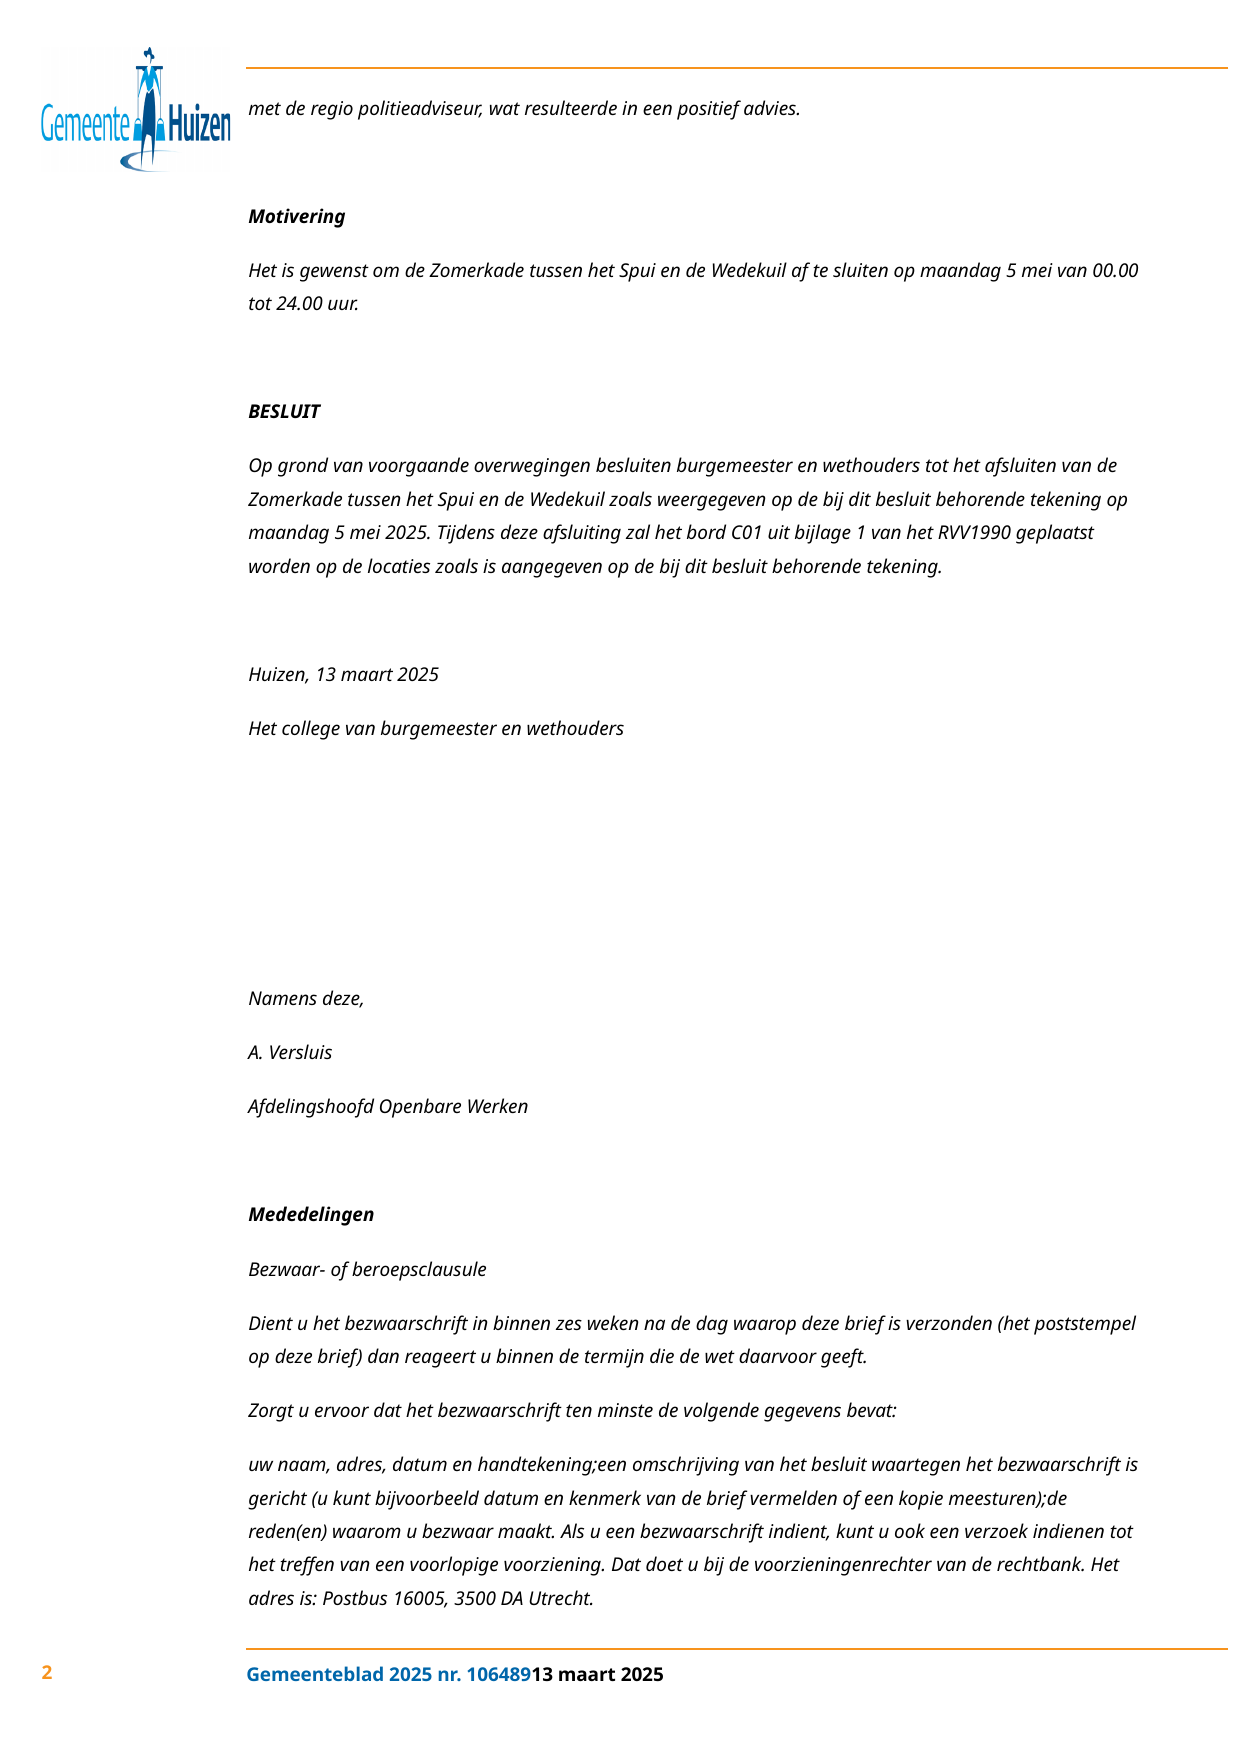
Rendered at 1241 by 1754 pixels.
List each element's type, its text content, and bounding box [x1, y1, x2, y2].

text Op grond van voorgaande overwegingen besluiten burgemeester en wethouders tot het afsluiten van de Zomerkade tussen het Spui en de Wedekuil zoals weergegeven op de bij dit besluit behorende tekening op maandag 5 mei 2025. Tijdens deze afsluiting zal het bord C01 uit bijlage 1 van het RVV1990 geplaatst worden op de locaties zoals is aangegeven op de bij dit besluit behorende tekening. [248, 453, 1152, 579]
text uw naam, adres, datum en handtekening;een omschrijving van het besluit waartegen het bezwaarschrift is gericht (u kunt bijvoorbeeld datum en kenmerk van de brief vermelden of een kopie meesturen);de reden(en) waarom u bezwaar maakt. Als u een bezwaarschrift indient, kunt u ook een verzoek indienen tot het treffen van een voorlopige voorziening. Dat doet u bij de voorzieningenrechter van de rechtbank. Het adres is: Postbus 16005, 3500 DA Utrecht. [248, 1451, 1152, 1611]
text Motivering [248, 203, 1152, 229]
text Namens deze, [248, 985, 1152, 1011]
text Afdelingshoofd Openbare Werken [248, 1093, 1152, 1119]
text Bezwaar- of beroepsclausule [248, 1256, 1152, 1281]
text BESLUIT [248, 398, 1152, 424]
text A. Versluis [248, 1039, 1152, 1065]
text Zorgt u ervoor dat het bezwaarschrift ten minste de volgende gegevens bevat: [248, 1397, 1152, 1423]
text Het is gewenst om de Zomerkade tussen het Spui en de Wedekuil af te sluiten op maandag 5 mei van 00.00 tot 24.00 uur. [248, 257, 1152, 316]
text Het college van burgemeester en wethouders [248, 715, 1152, 741]
text met de regio politieadviseur, wat resulteerde in een positief advies. [248, 95, 1152, 121]
text Dient u het bezwaarschrift in binnen zes weken na de dag waarop deze brief is verzonden (het poststempel op deze brief) dan reageert u binnen de termijn die de wet daarvoor geeft. [248, 1310, 1152, 1369]
picture [41, 47, 231, 172]
text Mededelingen [248, 1202, 1152, 1227]
text Huizen, 13 maart 2025 [248, 661, 1152, 687]
